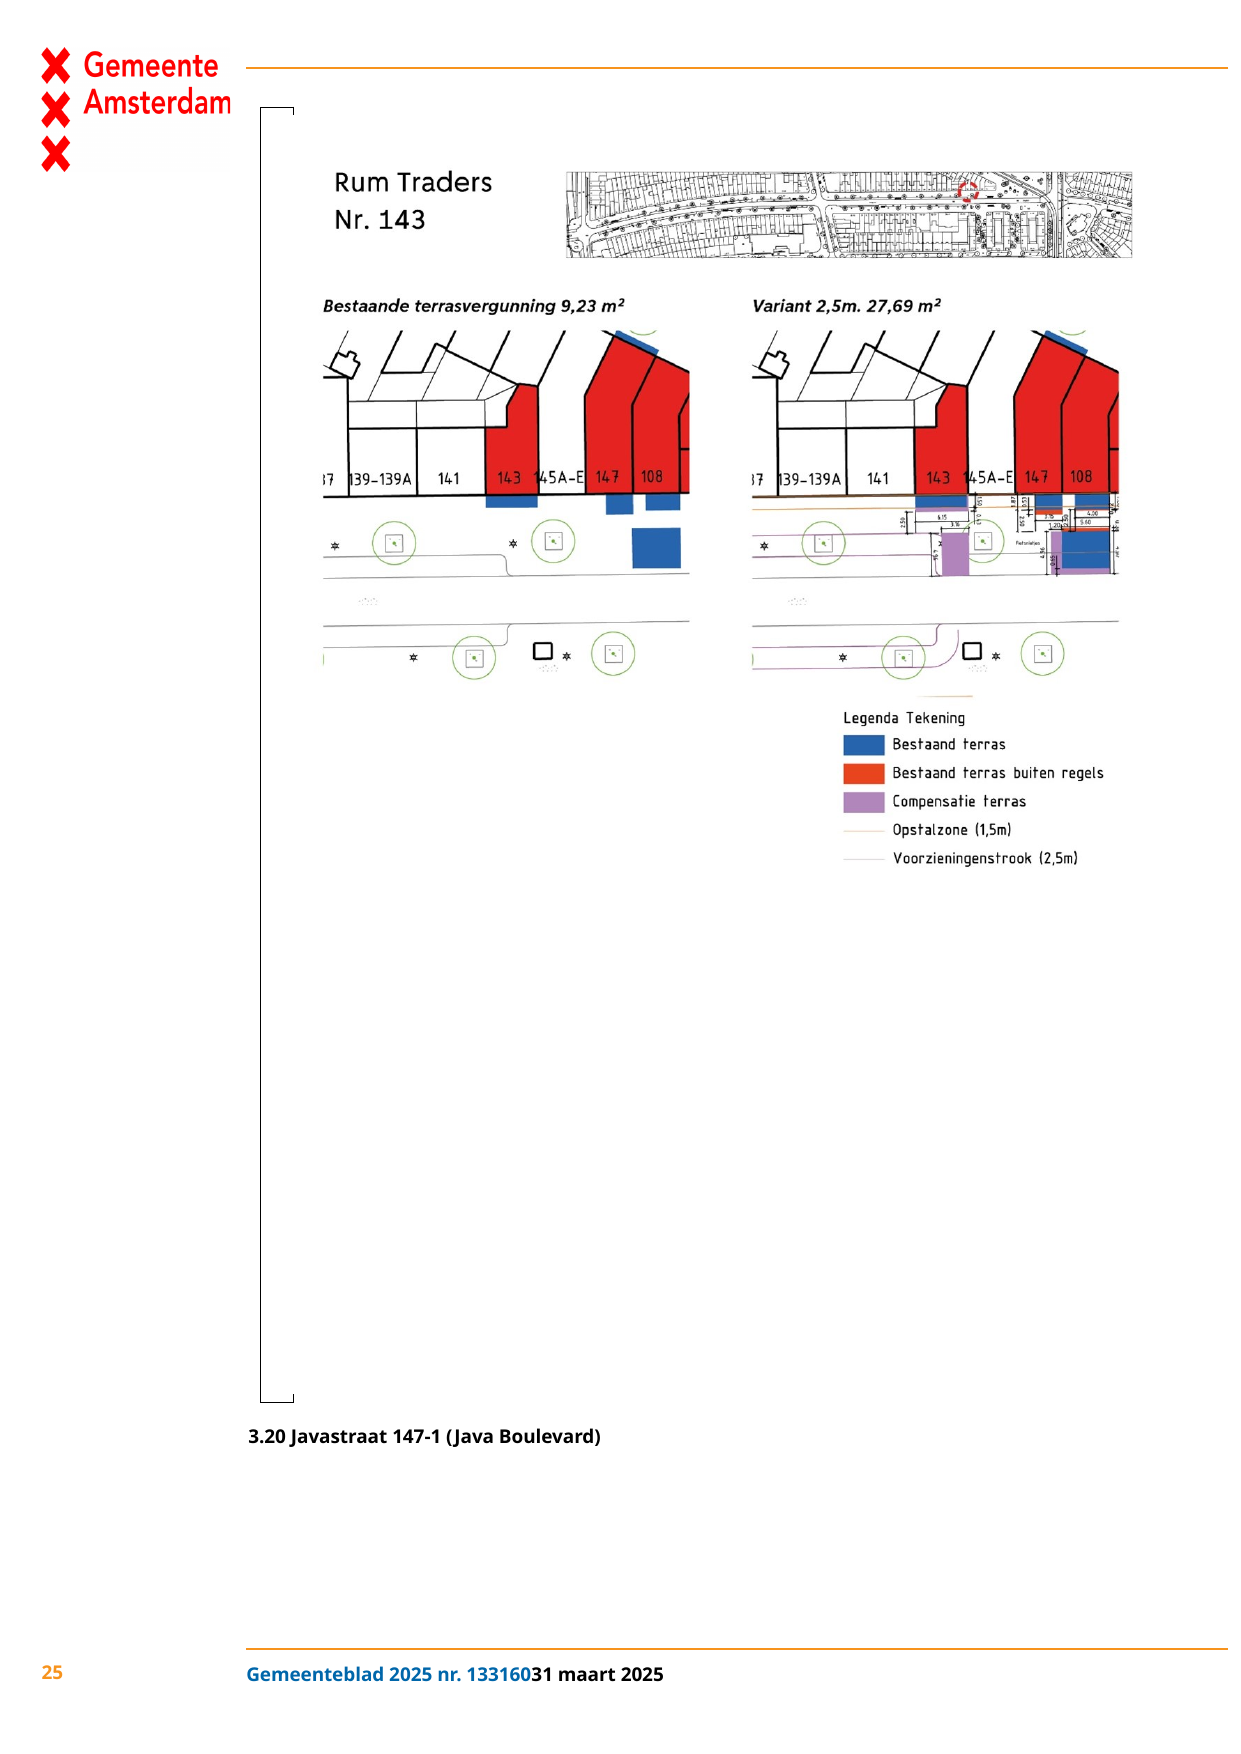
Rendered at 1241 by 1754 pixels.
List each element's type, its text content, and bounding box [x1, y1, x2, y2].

text 3.20 Javastraat 147-1 (Java Boulevard) [248, 1424, 1152, 1449]
picture [268, 115, 1173, 1394]
picture [41, 47, 231, 172]
